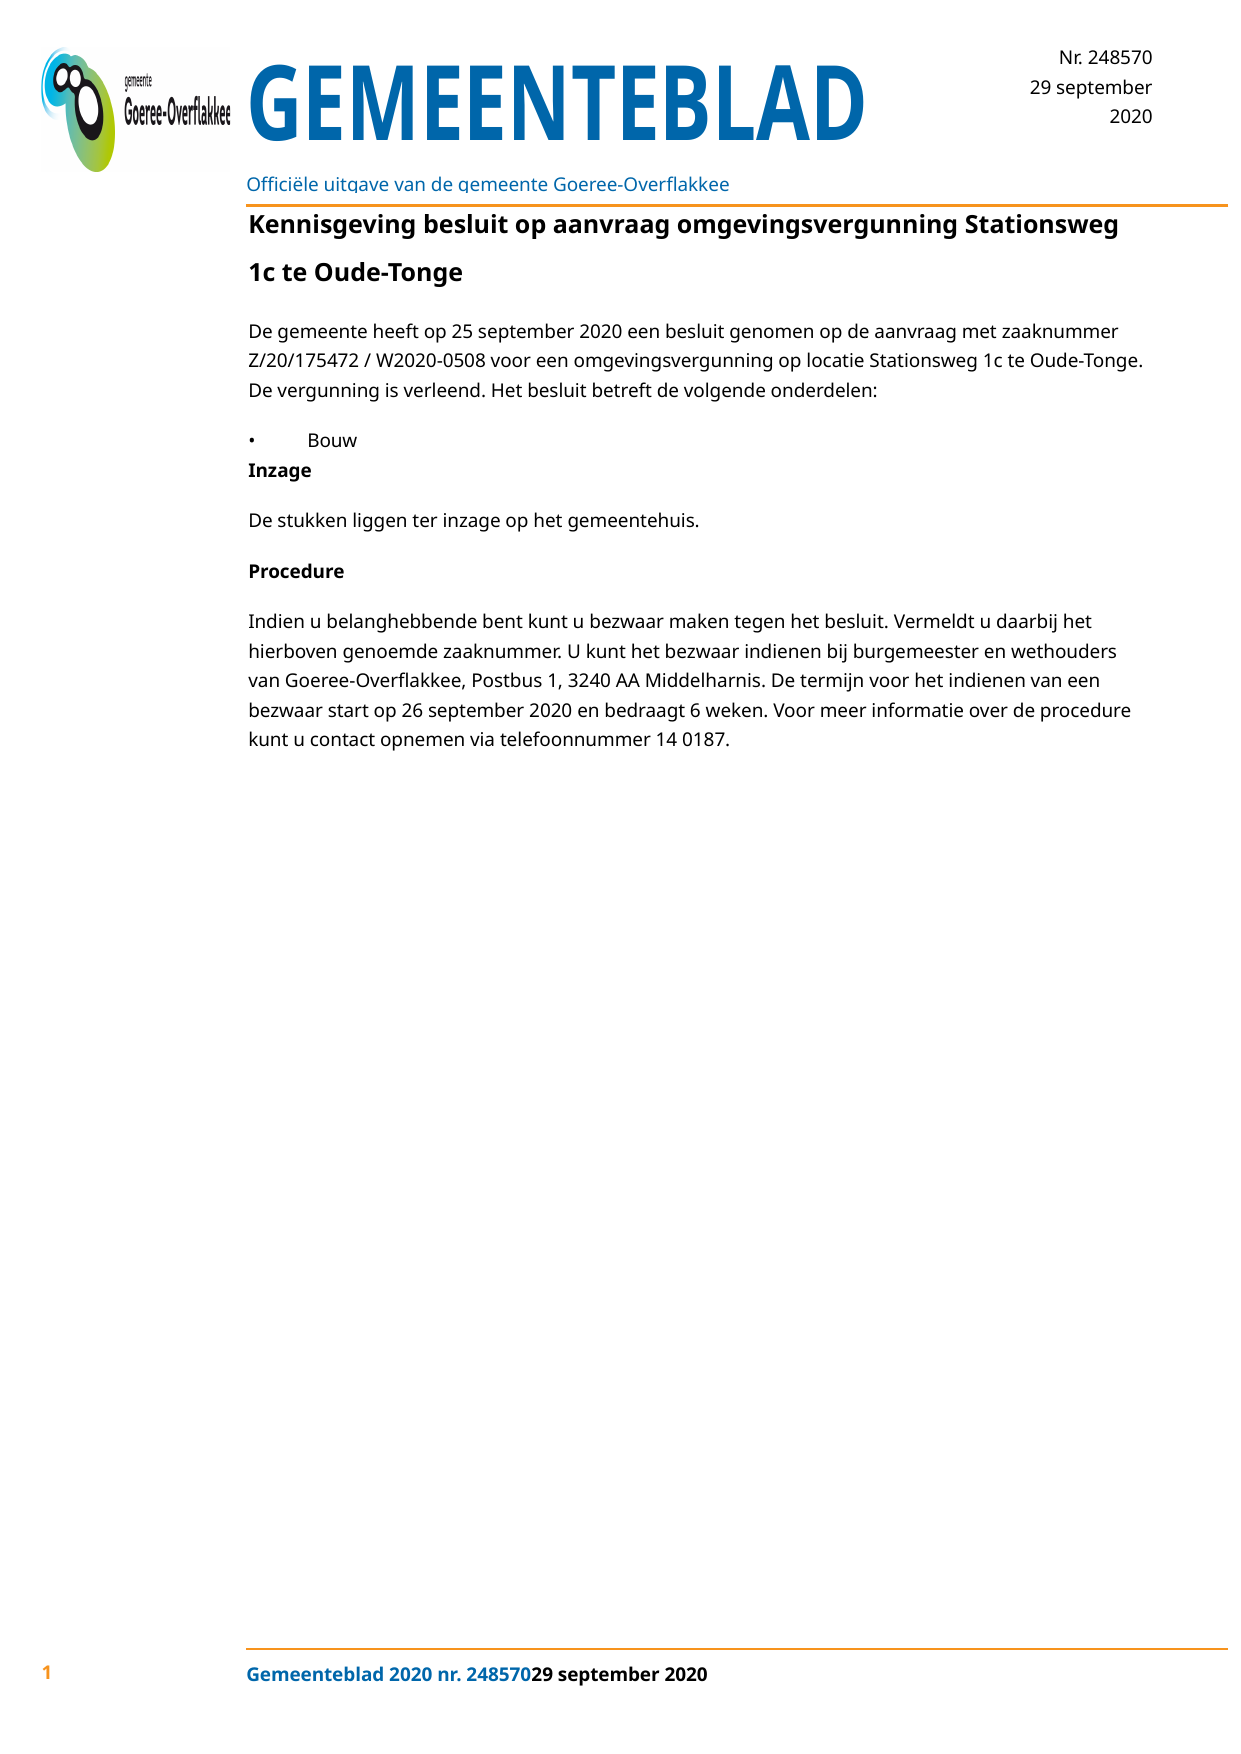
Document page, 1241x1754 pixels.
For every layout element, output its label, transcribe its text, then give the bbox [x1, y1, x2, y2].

text De stukken liggen ter inzage op het gemeentehuis. [248, 507, 1152, 533]
text De gemeente heeft op 25 september 2020 een besluit genomen op de aanvraag met zaaknummer Z/20/175472 / W2020-0508 voor een omgevingsvergunning op locatie Stationsweg 1c te Oude-Tonge. De vergunning is verleend. Het besluit betreft de volgende onderdelen: [248, 318, 1152, 403]
list Bouw [248, 427, 1152, 453]
text Kennisgeving besluit op aanvraag omgevingsvergunning Stationsweg 1c te Oude-Tonge [248, 207, 1152, 288]
text Inzage [248, 457, 1152, 483]
text Indien u belanghebbende bent kunt u bezwaar maken tegen het besluit. Vermeldt u daarbij het hierboven genoemde zaaknummer. U kunt het bezwaar indienen bij burgemeester en wethouders van Goeree-Overflakkee, Postbus 1, 3240 AA Middelharnis. De termijn voor het indienen van een bezwaar start op 26 september 2020 en bedraagt 6 weken. Voor meer informatie over de procedure kunt u contact opnemen via telefoonnummer 14 0187. [248, 608, 1152, 752]
text Procedure [248, 558, 1152, 584]
picture [41, 47, 231, 172]
